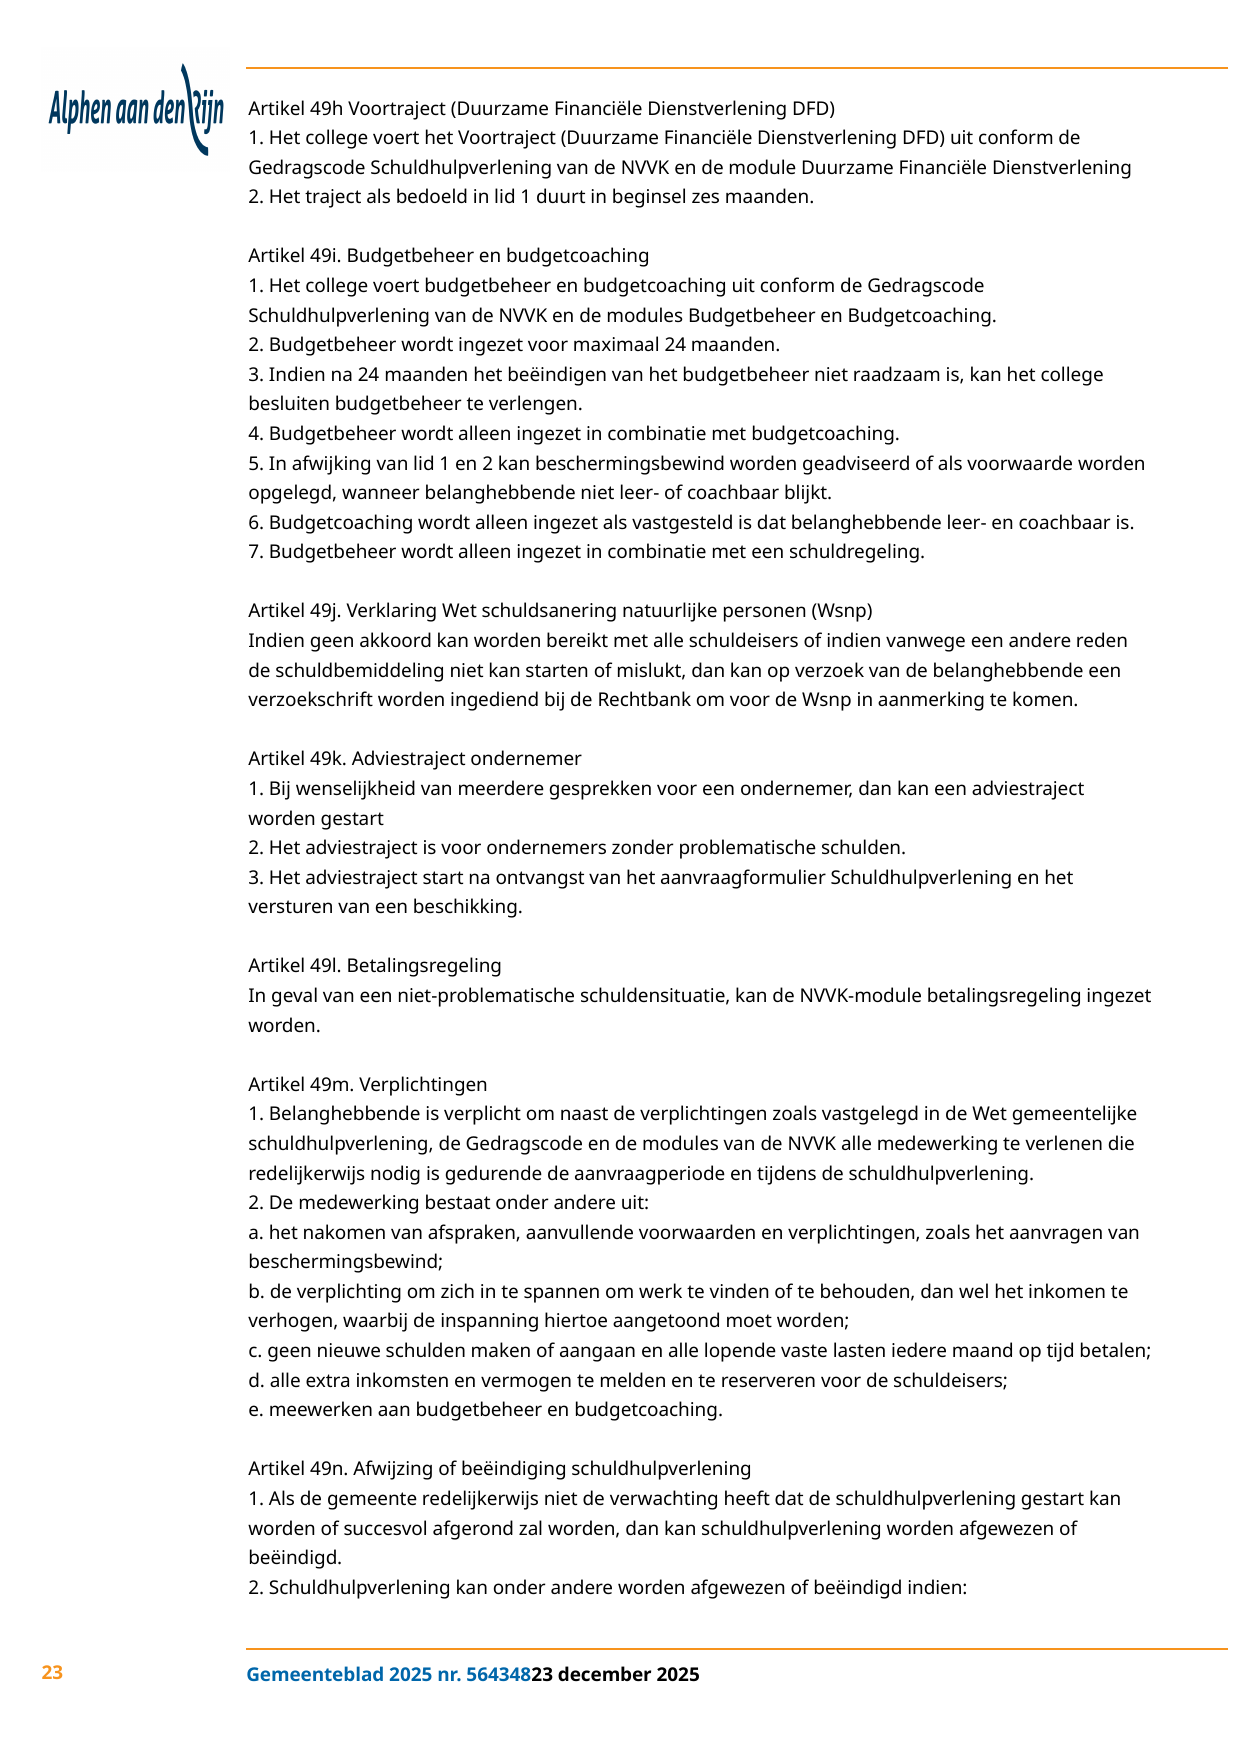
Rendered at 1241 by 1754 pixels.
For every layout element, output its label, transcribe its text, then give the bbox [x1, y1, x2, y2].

text 2. Schuldhulpverlening kan onder andere worden afgewezen of beëindigd indien: [248, 1574, 1152, 1600]
text d. alle extra inkomsten en vermogen te melden en te reserveren voor de schuldeisers; [248, 1367, 1152, 1393]
text 3. Het adviestraject start na ontvangst van het aanvraagformulier Schuldhulpverlening en het versturen van een beschikking. [248, 864, 1152, 919]
text Indien geen akkoord kan worden bereikt met alle schuldeisers of indien vanwege een andere reden de schuldbemiddeling niet kan starten of mislukt, dan kan op verzoek van de belanghebbende een verzoekschrift worden ingediend bij de Rechtbank om voor de Wsnp in aanmerking te komen. [248, 627, 1152, 712]
text 2. Het adviestraject is voor ondernemers zonder problematische schulden. [248, 834, 1152, 860]
text Artikel 49k. Adviestraject ondernemer [248, 746, 1152, 771]
text Artikel 49j. Verklaring Wet schuldsanering natuurlijke personen (Wsnp) [248, 598, 1152, 623]
text 3. Indien na 24 maanden het beëindigen van het budgetbeheer niet raadzaam is, kan het college besluiten budgetbeheer te verlengen. [248, 361, 1152, 416]
text 1. Belanghebbende is verplicht om naast de verplichtingen zoals vastgelegd in de Wet gemeentelijke schuldhulpverlening, de Gedragscode en de modules van de NVVK alle medewerking te verlenen die redelijkerwijs nodig is gedurende de aanvraagperiode en tijdens de schuldhulpverlening. [248, 1101, 1152, 1186]
text Artikel 49h Voortraject (Duurzame Financiële Dienstverlening DFD) [248, 95, 1152, 121]
text a. het nakomen van afspraken, aanvullende voorwaarden en verplichtingen, zoals het aanvragen van beschermingsbewind; [248, 1219, 1152, 1274]
text c. geen nieuwe schulden maken of aangaan en alle lopende vaste lasten iedere maand op tijd betalen; [248, 1337, 1152, 1363]
text 1. Bij wenselijkheid van meerdere gesprekken voor een ondernemer, dan kan een adviestraject worden gestart [248, 775, 1152, 831]
text Artikel 49i. Budgetbeheer en budgetcoaching [248, 243, 1152, 268]
text Artikel 49n. Afwijzing of beëindiging schuldhulpverlening [248, 1456, 1152, 1481]
text 2. De medewerking bestaat onder andere uit: [248, 1189, 1152, 1215]
text 1. Als de gemeente redelijkerwijs niet de verwachting heeft dat de schuldhulpverlening gestart kan worden of succesvol afgerond zal worden, dan kan schuldhulpverlening worden afgewezen of beëindigd. [248, 1485, 1152, 1570]
text 2. Het traject als bedoeld in lid 1 duurt in beginsel zes maanden. [248, 183, 1152, 209]
text 1. Het college voert het Voortraject (Duurzame Financiële Dienstverlening DFD) uit conform de Gedragscode Schuldhulpverlening van de NVVK en de module Duurzame Financiële Dienstverlening [248, 124, 1152, 180]
picture [41, 47, 231, 172]
text 2. Budgetbeheer wordt ingezet voor maximaal 24 maanden. [248, 331, 1152, 357]
text 7. Budgetbeheer wordt alleen ingezet in combinatie met een schuldregeling. [248, 538, 1152, 564]
text 6. Budgetcoaching wordt alleen ingezet als vastgesteld is dat belanghebbende leer- en coachbaar is. [248, 509, 1152, 535]
text Artikel 49m. Verplichtingen [248, 1071, 1152, 1097]
text b. de verplichting om zich in te spannen om werk te vinden of te behouden, dan wel het inkomen te verhogen, waarbij de inspanning hiertoe aangetoond moet worden; [248, 1278, 1152, 1333]
text In geval van een niet-problematische schuldensituatie, kan de NVVK-module betalingsregeling ingezet worden. [248, 982, 1152, 1038]
text Artikel 49l. Betalingsregeling [248, 953, 1152, 978]
text 1. Het college voert budgetbeheer en budgetcoaching uit conform de Gedragscode Schuldhulpverlening van de NVVK en de modules Budgetbeheer en Budgetcoaching. [248, 272, 1152, 328]
text 4. Budgetbeheer wordt alleen ingezet in combinatie met budgetcoaching. [248, 420, 1152, 446]
text 5. In afwijking van lid 1 en 2 kan beschermingsbewind worden geadviseerd of als voorwaarde worden opgelegd, wanneer belanghebbende niet leer- of coachbaar blijkt. [248, 450, 1152, 505]
text e. meewerken aan budgetbeheer en budgetcoaching. [248, 1396, 1152, 1422]
